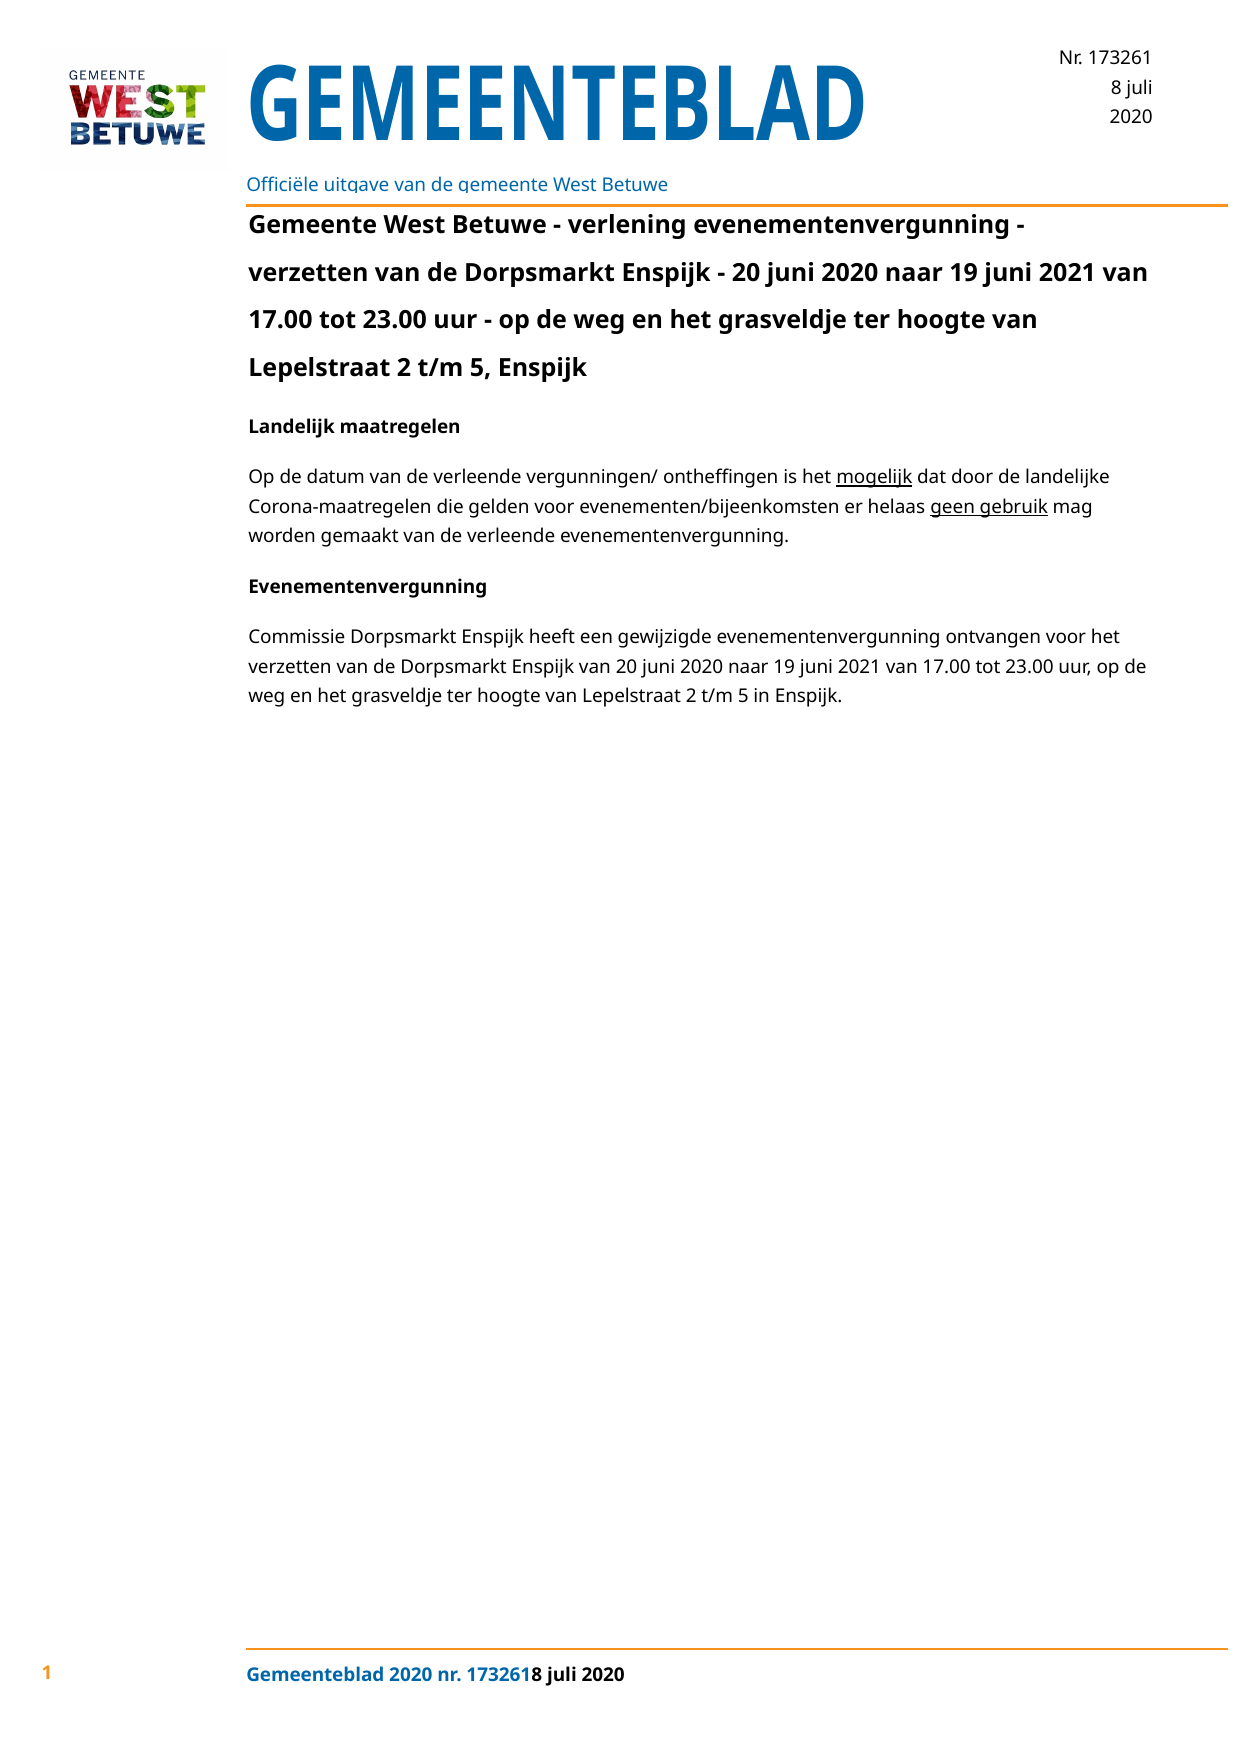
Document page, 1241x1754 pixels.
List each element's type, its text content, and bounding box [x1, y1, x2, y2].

text Commissie Dorpsmarkt Enspijk heeft een gewijzigde evenementenvergunning ontvangen voor het verzetten van de Dorpsmarkt Enspijk van 20 juni 2020 naar 19 juni 2021 van 17.00 tot 23.00 uur, op de weg en het grasveldje ter hoogte van Lepelstraat 2 t/m 5 in Enspijk. [248, 623, 1152, 708]
text Op de datum van de verleende vergunningen/ ontheffingen is het mogelijk dat door de landelijke Corona-maatregelen die gelden voor evenementen/bijeenkomsten er helaas geen gebruik mag worden gemaakt van de verleende evenementenvergunning. [248, 463, 1152, 548]
picture [41, 47, 231, 172]
text Landelijk maatregelen [248, 413, 1152, 439]
text Evenementenvergunning [248, 573, 1152, 599]
text Gemeente West Betuwe - verlening evenementenvergunning - verzetten van de Dorpsmarkt Enspijk - 20 juni 2020 naar 19 juni 2021 van 17.00 tot 23.00 uur - op de weg en het grasveldje ter hoogte van Lepelstraat 2 t/m 5, Enspijk [248, 207, 1152, 384]
